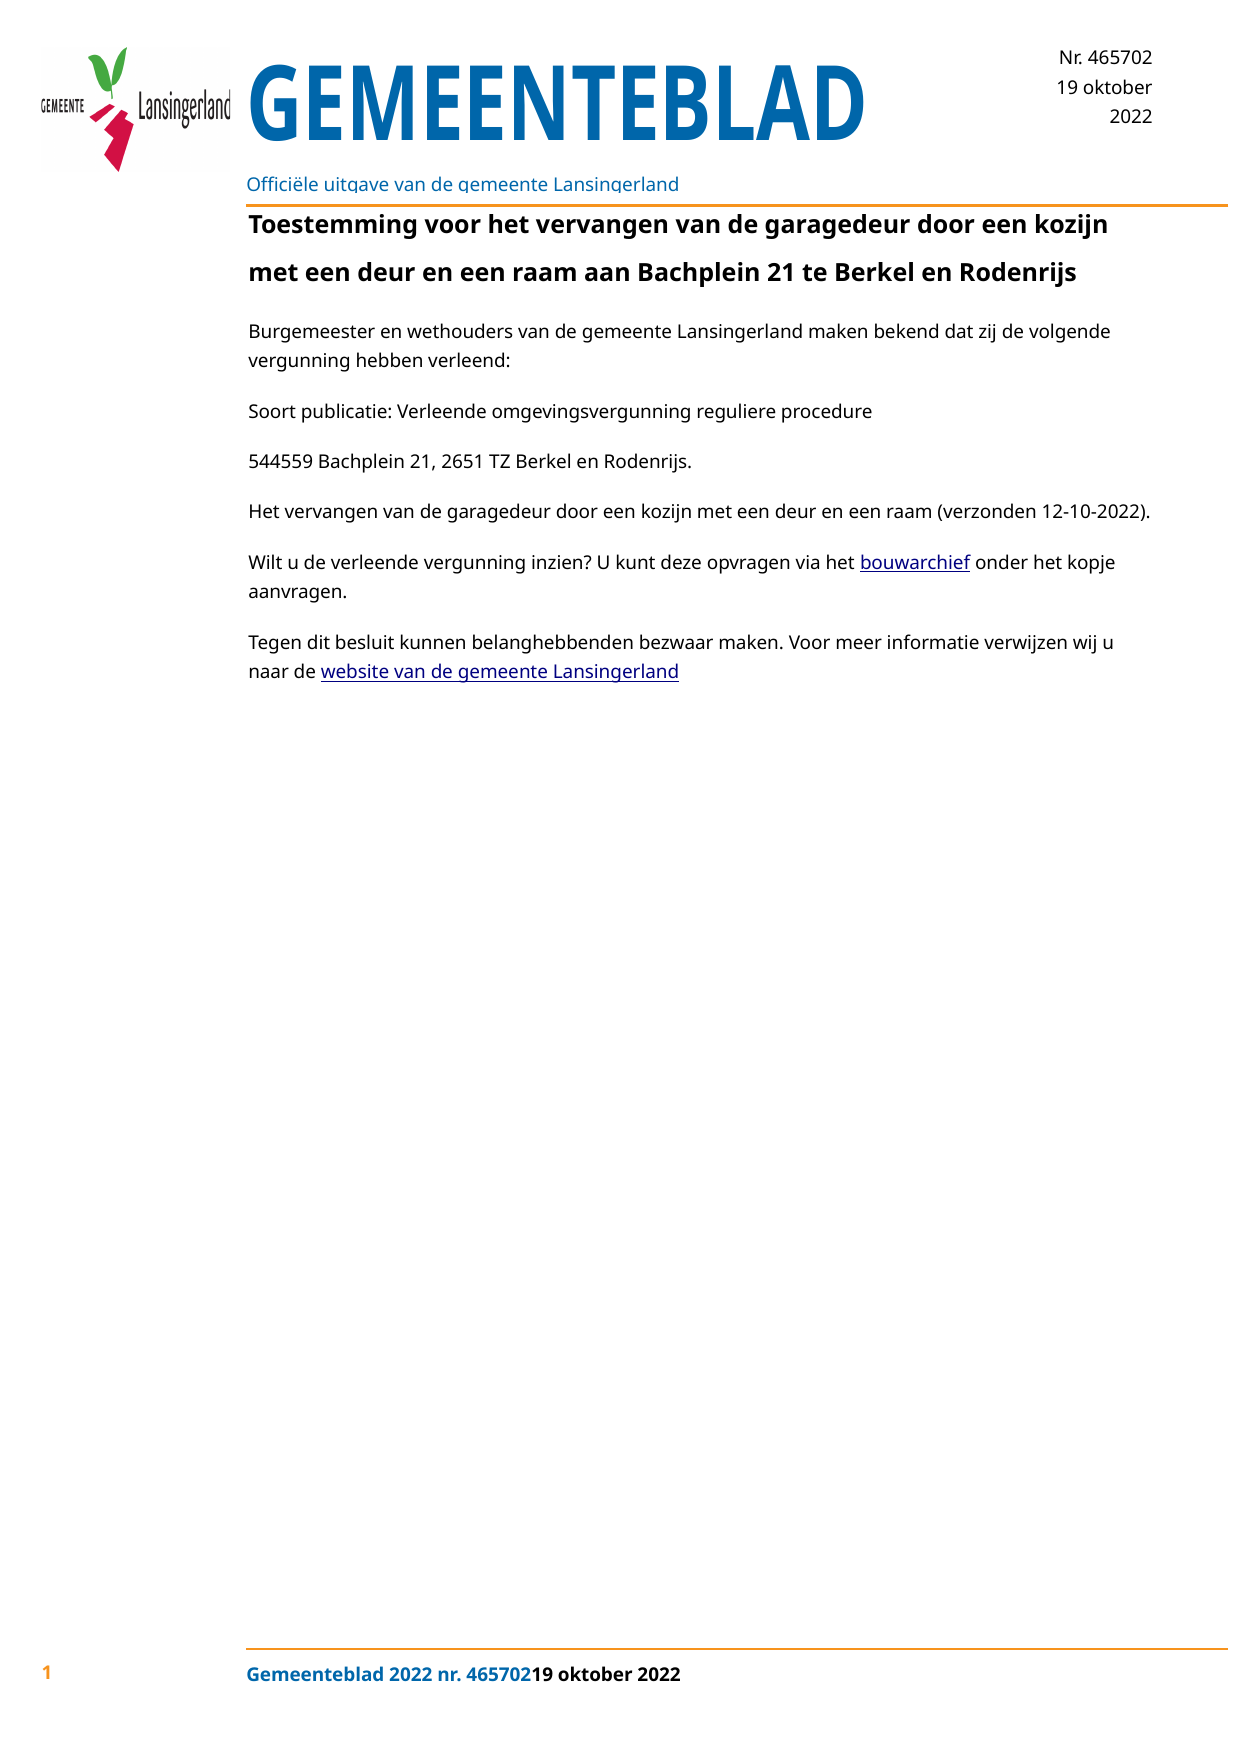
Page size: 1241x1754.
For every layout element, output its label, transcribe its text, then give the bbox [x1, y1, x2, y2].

text Toestemming voor het vervangen van de garagedeur door een kozijn met een deur en een raam aan Bachplein 21 te Berkel en Rodenrijs [248, 207, 1152, 288]
text Soort publicatie: Verleende omgevingsvergunning reguliere procedure [248, 398, 1152, 424]
text Het vervangen van de garagedeur door een kozijn met een deur en een raam (verzonden 12-10-2022). [248, 499, 1152, 524]
text Burgemeester en wethouders van de gemeente Lansingerland maken bekend dat zij de volgende vergunning hebben verleend: [248, 318, 1152, 373]
text Wilt u de verleende vergunning inzien? U kunt deze opvragen via het bouwarchief onder het kopje aanvragen. [248, 549, 1152, 604]
picture [41, 47, 231, 172]
text Tegen dit besluit kunnen belanghebbenden bezwaar maken. Voor meer informatie verwijzen wij u naar de website van de gemeente Lansingerland [248, 629, 1152, 684]
text 544559 Bachplein 21, 2651 TZ Berkel en Rodenrijs. [248, 448, 1152, 474]
